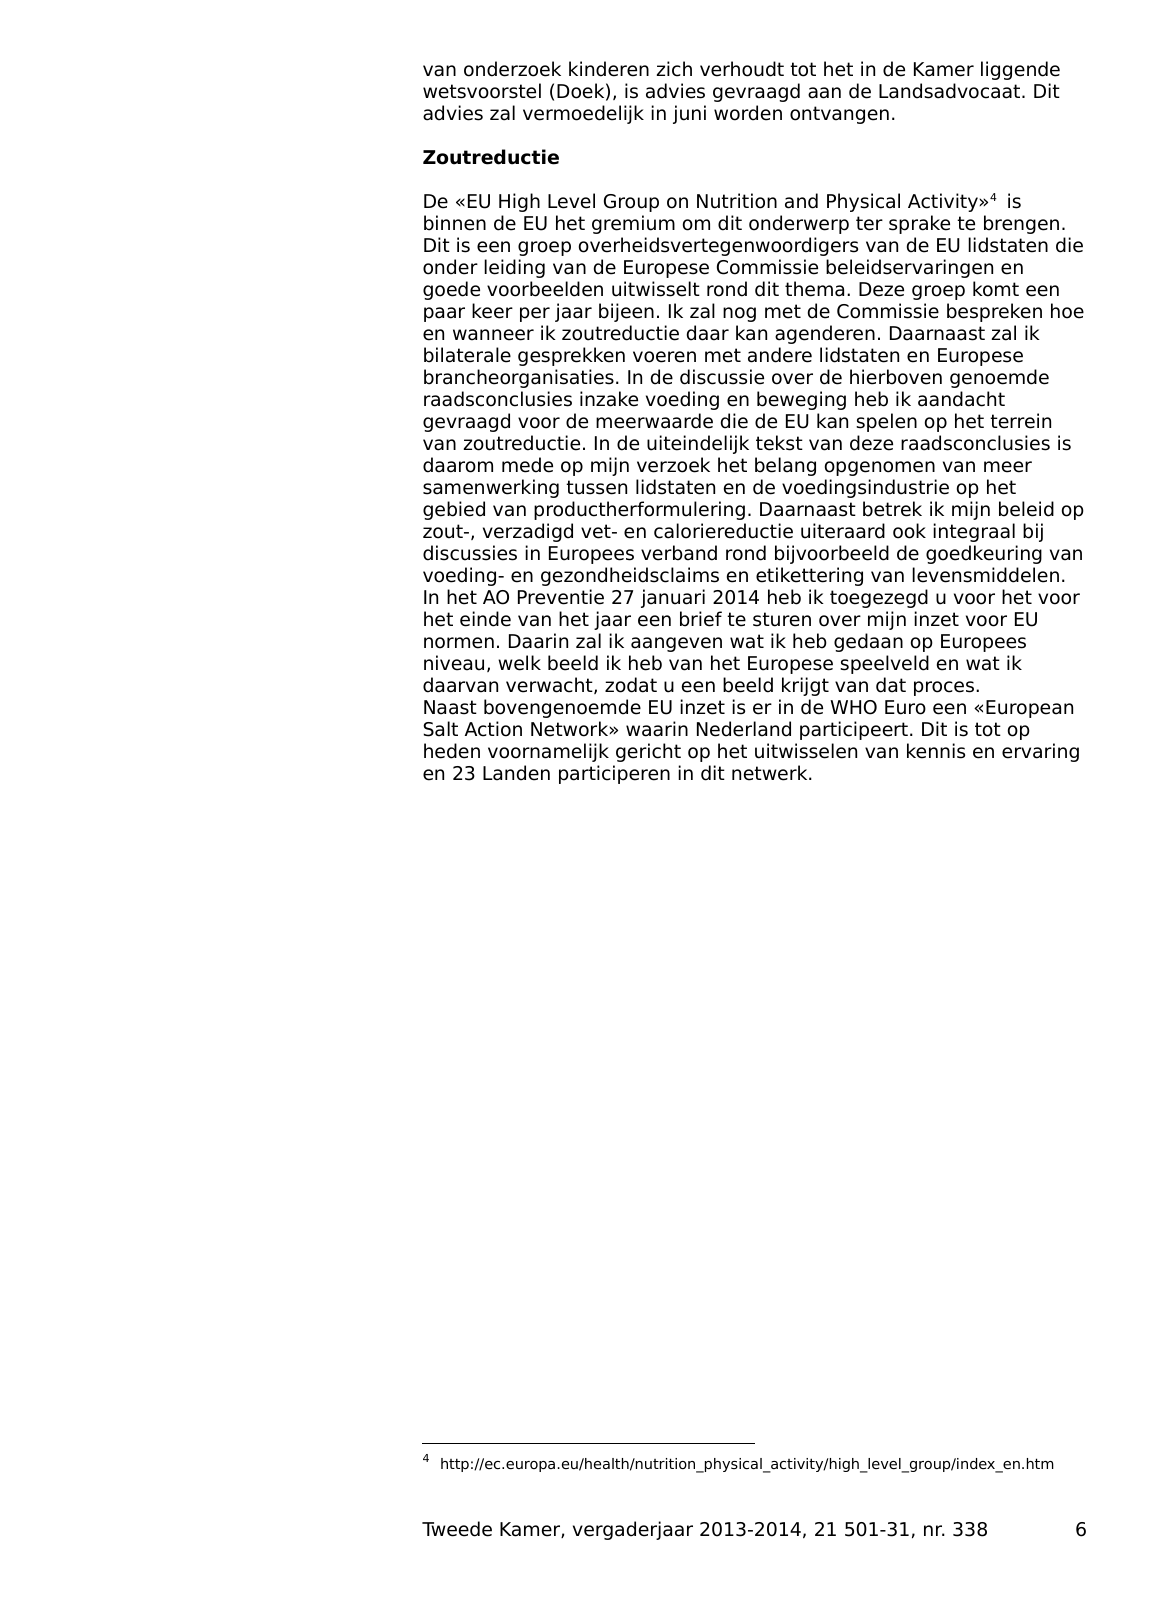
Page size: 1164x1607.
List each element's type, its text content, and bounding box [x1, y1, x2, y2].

text De «EU High Level Group on Nutrition and Physical Activity» is binnen de EU het gremium om dit onderwerp ter sprake te brengen. Dit is een groep overheidsvertegenwoordigers van de EU lidstaten die onder leiding van de Europese Commissie beleidservaringen en goede voorbeelden uitwisselt rond dit thema. Deze groep komt een paar keer per jaar bijeen. Ik zal nog met de Commissie bespreken hoe en wanneer ik zoutreductie daar kan agenderen. Daarnaast zal ik bilaterale gesprekken voeren met andere lidstaten en Europese brancheorganisaties. In de discussie over de hierboven genoemde raadsconclusies inzake voeding en beweging heb ik aandacht gevraagd voor de meerwaarde die de EU kan spelen op het terrein van zoutreductie. In de uiteindelijk tekst van deze raadsconclusies is daarom mede op mijn verzoek het belang opgenomen van meer samenwerking tussen lidstaten en de voedingsindustrie op het gebied van productherformulering. Daarnaast betrek ik mijn beleid op zout-, verzadigd vet- en caloriereductie uiteraard ook integraal bij discussies in Europees verband rond bijvoorbeeld de goedkeuring van voeding- en gezondheidsclaims en etikettering van levensmiddelen. [422, 191, 1087, 587]
subtitle Zoutreductie [422, 147, 1087, 169]
text van onderzoek kinderen zich verhoudt tot het in de Kamer liggende wetsvoorstel (Doek), is advies gevraagd aan de Landsadvocaat. Dit advies zal vermoedelijk in juni worden ontvangen. [422, 59, 1087, 125]
text Naast bovengenoemde EU inzet is er in de WHO Euro een «European Salt Action Network» waarin Nederland participeert. Dit is tot op heden voornamelijk gericht op het uitwisselen van kennis en ervaring en 23 Landen participeren in dit netwerk. [422, 697, 1087, 785]
text http://ec.europa.eu/health/nutrition_physical_activity/high_level_group/index_en.htm [422, 1452, 1087, 1474]
text In het AO Preventie 27 januari 2014 heb ik toegezegd u voor het voor het einde van het jaar een brief te sturen over mijn inzet voor EU normen. Daarin zal ik aangeven wat ik heb gedaan op Europees niveau, welk beeld ik heb van het Europese speelveld en wat ik daarvan verwacht, zodat u een beeld krijgt van dat proces. [422, 587, 1087, 697]
